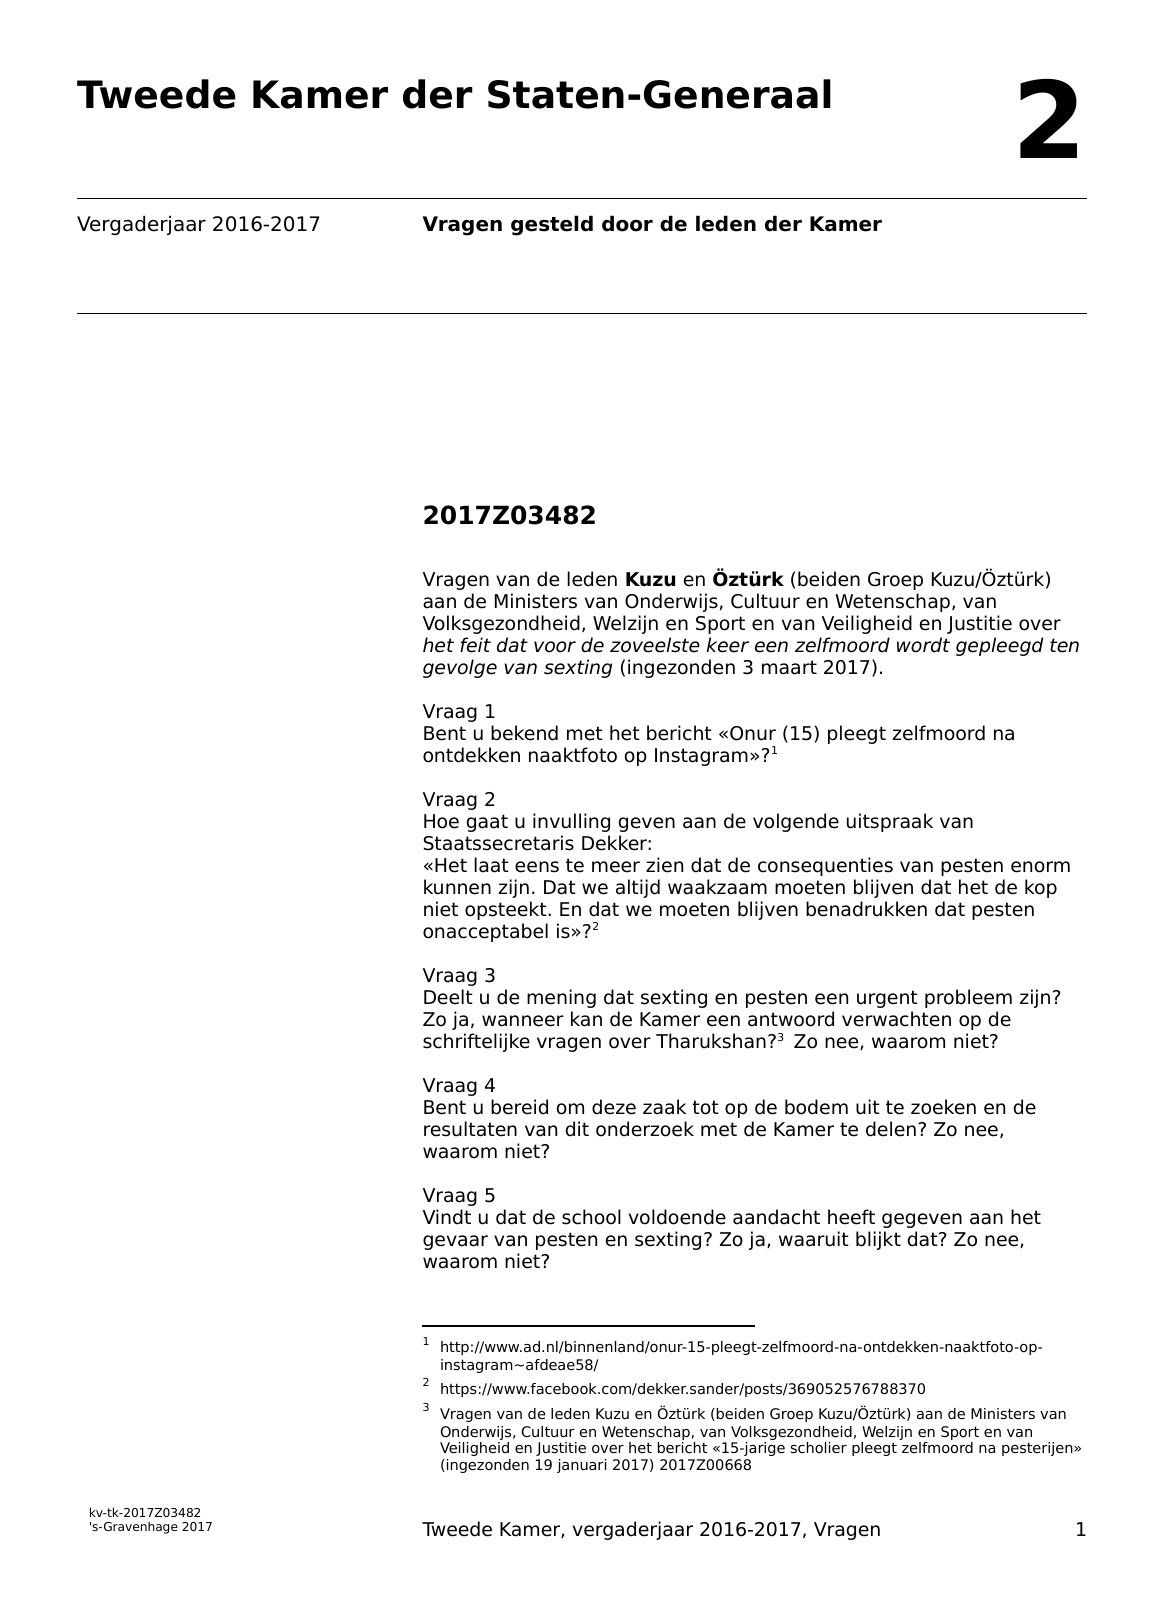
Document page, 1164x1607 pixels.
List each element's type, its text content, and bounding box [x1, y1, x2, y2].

text http://www.ad.nl/binnenland/onur-15-pleegt-zelfmoord-na-ontdekken-naaktfoto-op-instagram~afdeae58/ [422, 1335, 1087, 1374]
text Bent u bekend met het bericht «Onur (15) pleegt zelfmoord na ontdekken naaktfoto op Instagram»? [422, 723, 1087, 767]
text Vraag 5 [422, 1185, 1087, 1207]
text Vraag 1 [422, 701, 1087, 723]
text Bent u bereid om deze zaak tot op de bodem uit te zoeken en de resultaten van dit onderzoek met de Kamer te delen? Zo nee, waarom niet? [422, 1097, 1087, 1163]
text https://www.facebook.com/dekker.sander/posts/369052576788370 [422, 1377, 1087, 1399]
table_cell Vragen gesteld door de leden der Kamer [422, 199, 1087, 313]
text Vragen van de leden Kuzu en Öztürk (beiden Groep Kuzu/Öztürk) aan de Ministers van Onderwijs, Cultuur en Wetenschap, van Volksgezondheid, Welzijn en Sport en van Veiligheid en Justitie over het feit dat voor de zoveelste keer een zelfmoord wordt gepleegd ten gevolge van sexting (ingezonden 3 maart 2017). [422, 569, 1087, 679]
text Vraag 3 [422, 965, 1087, 987]
text Deelt u de mening dat sexting en pesten een urgent probleem zijn? Zo ja, wanneer kan de Kamer een antwoord verwachten op de schriftelijke vragen over Tharukshan? Zo nee, waarom niet? [422, 987, 1087, 1053]
text 's-Gravenhage 2017 [88, 1520, 323, 1534]
table_header Tweede Kamer der Staten-Generaal [77, 59, 886, 198]
text 2017Z03482 [422, 501, 1087, 531]
table_cell Vergaderjaar 2016-2017 [77, 199, 422, 313]
text Hoe gaat u invulling geven aan de volgende uitspraak van Staatssecretaris Dekker: [422, 811, 1087, 855]
table_header 2 [886, 59, 1087, 198]
text «Het laat eens te meer zien dat de consequenties van pesten enorm kunnen zijn. Dat we altijd waakzaam moeten blijven dat het de kop niet opsteekt. En dat we moeten blijven benadrukken dat pesten onacceptabel is»? [422, 855, 1087, 943]
text Vragen van de leden Kuzu en Öztürk (beiden Groep Kuzu/Öztürk) aan de Ministers van Onderwijs, Cultuur en Wetenschap, van Volksgezondheid, Welzijn en Sport en van Veiligheid en Justitie over het bericht «15-jarige scholier pleegt zelfmoord na pesterijen» (ingezonden 19 januari 2017) 2017Z00668 [422, 1402, 1087, 1474]
text Vraag 2 [422, 789, 1087, 811]
text Vraag 4 [422, 1075, 1087, 1097]
text kv-tk-2017Z03482 [88, 1506, 323, 1520]
text Vindt u dat de school voldoende aandacht heeft gegeven aan het gevaar van pesten en sexting? Zo ja, waaruit blijkt dat? Zo nee, waarom niet? [422, 1207, 1087, 1273]
